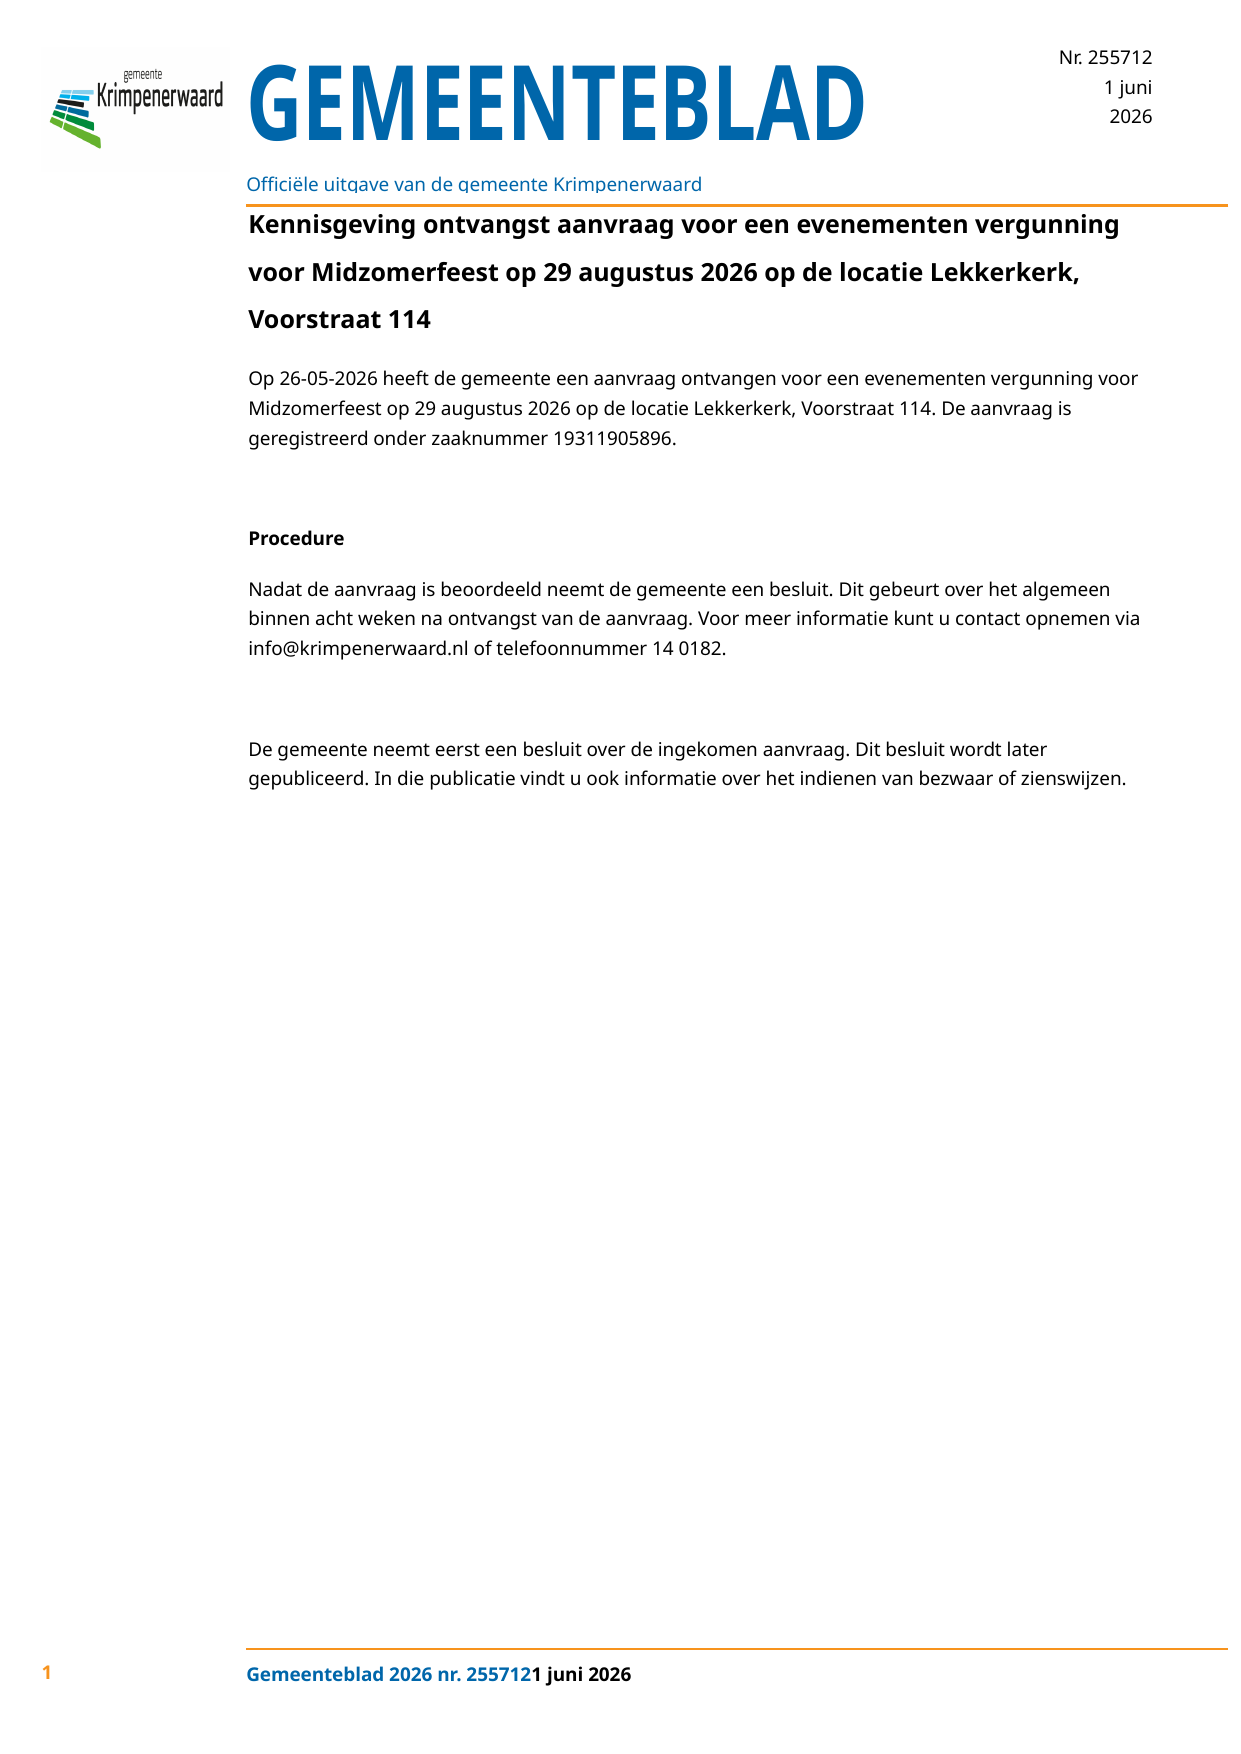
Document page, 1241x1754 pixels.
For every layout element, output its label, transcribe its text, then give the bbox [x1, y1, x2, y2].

text Kennisgeving ontvangst aanvraag voor een evenementen vergunning voor Midzomerfeest op 29 augustus 2026 op de locatie Lekkerkerk, Voorstraat 114 [248, 207, 1152, 336]
picture [41, 47, 231, 172]
text Op 26-05-2026 heeft de gemeente een aanvraag ontvangen voor een evenementen vergunning voor Midzomerfeest op 29 augustus 2026 op de locatie Lekkerkerk, Voorstraat 114. De aanvraag is geregistreerd onder zaaknummer 19311905896. [248, 366, 1152, 450]
text Procedure [248, 526, 1152, 551]
text De gemeente neemt eerst een besluit over de ingekomen aanvraag. Dit besluit wordt later gepubliceerd. In die publicatie vindt u ook informatie over het indienen van bezwaar of zienswijzen. [248, 736, 1152, 791]
text Nadat de aanvraag is beoordeeld neemt de gemeente een besluit. Dit gebeurt over het algemeen binnen acht weken na ontvangst van de aanvraag. Voor meer informatie kunt u contact opnemen via info@krimpenerwaard.nl of telefoonnummer 14 0182. [248, 576, 1152, 661]
